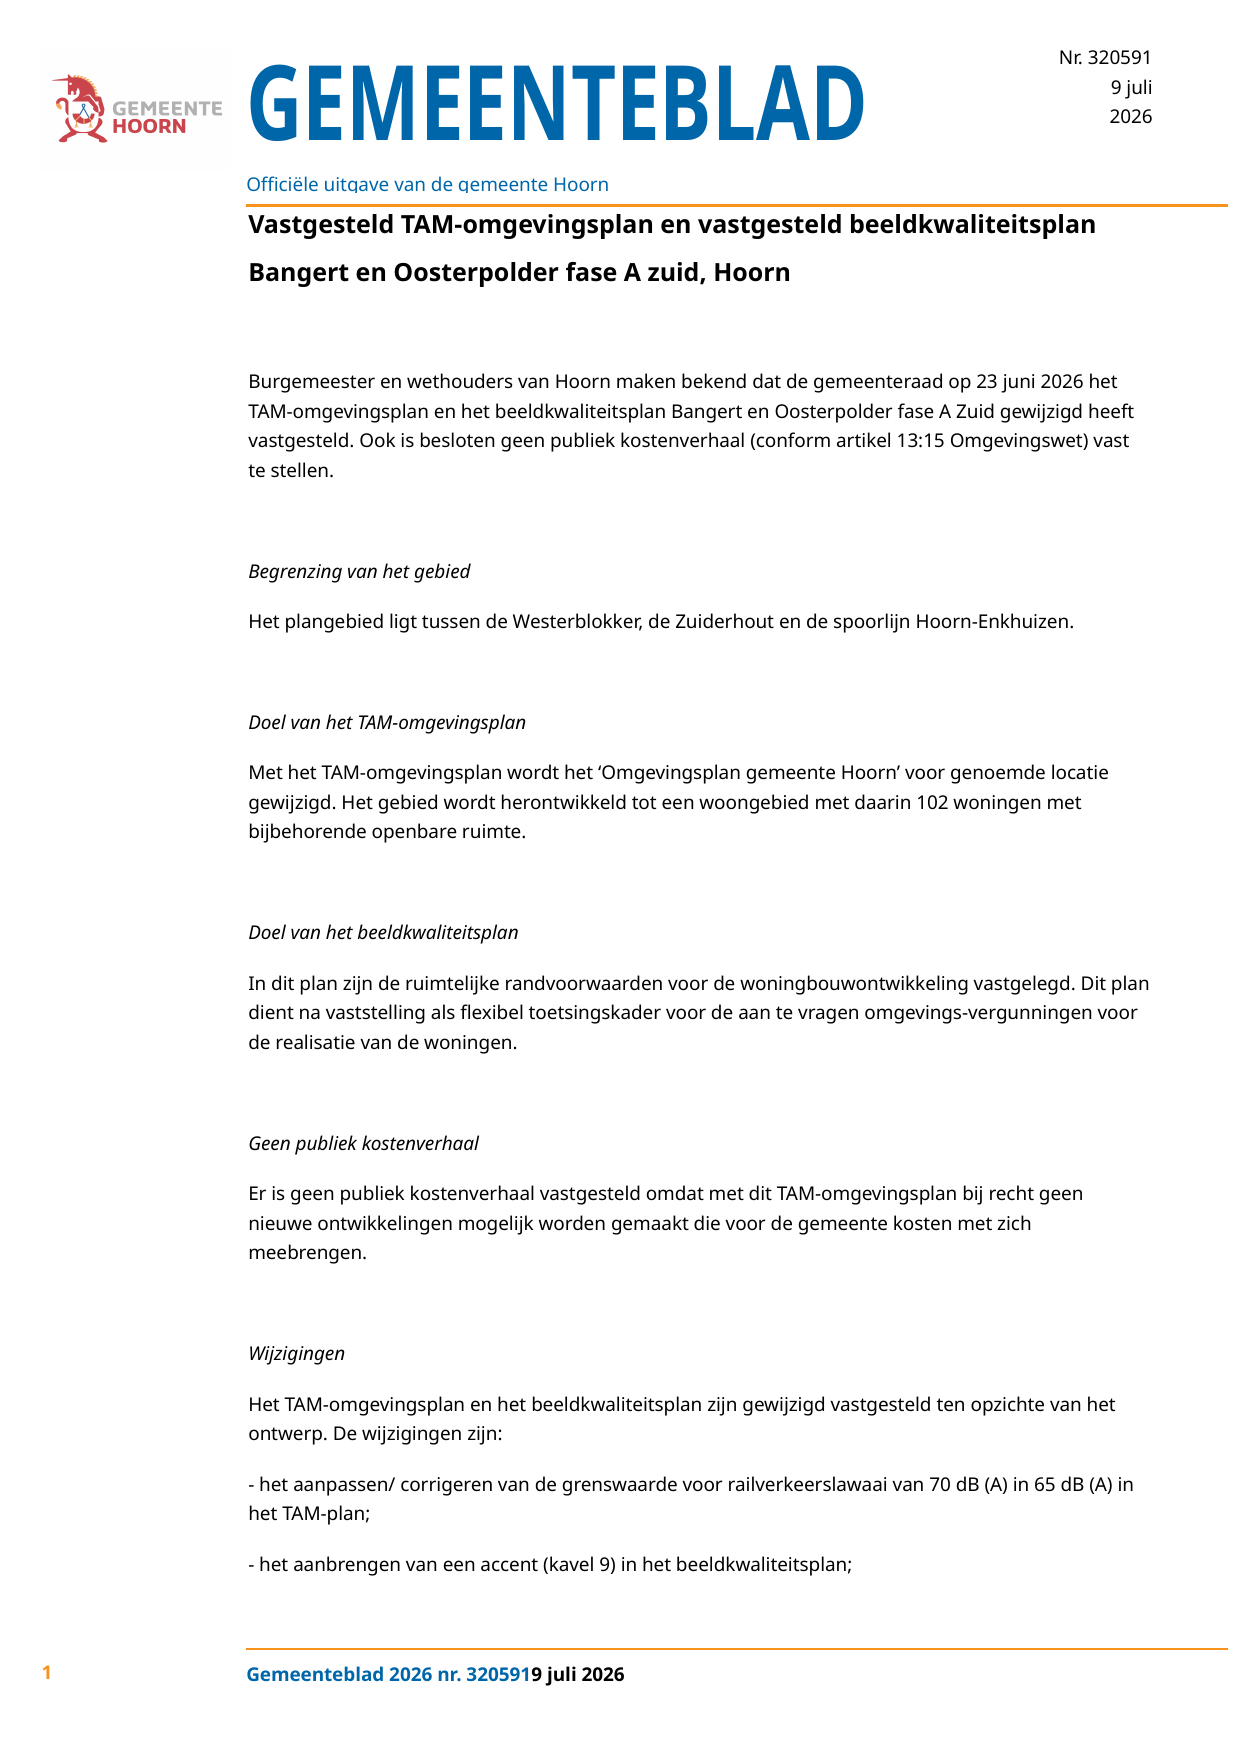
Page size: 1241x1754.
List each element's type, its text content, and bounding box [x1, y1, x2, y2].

text Er is geen publiek kostenverhaal vastgesteld omdat met dit TAM-omgevingsplan bij recht geen nieuwe ontwikkelingen mogelijk worden gemaakt die voor de gemeente kosten met zich meebrengen. [248, 1180, 1152, 1265]
text Vastgesteld TAM-omgevingsplan en vastgesteld beeldkwaliteitsplan Bangert en Oosterpolder fase A zuid, Hoorn [248, 207, 1152, 288]
text - het aanpassen/ corrigeren van de grenswaarde voor railverkeerslawaai van 70 dB (A) in 65 dB (A) in het TAM-plan; [248, 1471, 1152, 1526]
text Wijzigingen [248, 1340, 1152, 1366]
text - het aanbrengen van een accent (kavel 9) in het beeldkwaliteitsplan; [248, 1551, 1152, 1577]
text Met het TAM-omgevingsplan wordt het ‘Omgevingsplan gemeente Hoorn’ voor genoemde locatie gewijzigd. Het gebied wordt herontwikkeld tot een woongebied met daarin 102 woningen met bijbehorende openbare ruimte. [248, 759, 1152, 844]
picture [41, 47, 231, 172]
text Doel van het TAM-omgevingsplan [248, 709, 1152, 735]
text In dit plan zijn de ruimtelijke randvoorwaarden voor de woningbouwontwikkeling vastgelegd. Dit plan dient na vaststelling als flexibel toetsingskader voor de aan te vragen omgevings-vergunningen voor de realisatie van de woningen. [248, 970, 1152, 1055]
text Begrenzing van het gebied [248, 558, 1152, 584]
text Het plangebied ligt tussen de Westerblokker, de Zuiderhout en de spoorlijn Hoorn-Enkhuizen. [248, 608, 1152, 634]
text Burgemeester en wethouders van Hoorn maken bekend dat de gemeenteraad op 23 juni 2026 het TAM-omgevingsplan en het beeldkwaliteitsplan Bangert en Oosterpolder fase A Zuid gewijzigd heeft vastgesteld. Ook is besloten geen publiek kostenverhaal (conform artikel 13:15 Omgevingswet) vast te stellen. [248, 368, 1152, 483]
text Geen publiek kostenverhaal [248, 1130, 1152, 1156]
text Het TAM-omgevingsplan en het beeldkwaliteitsplan zijn gewijzigd vastgesteld ten opzichte van het ontwerp. De wijzigingen zijn: [248, 1391, 1152, 1446]
text Doel van het beeldkwaliteitsplan [248, 919, 1152, 945]
